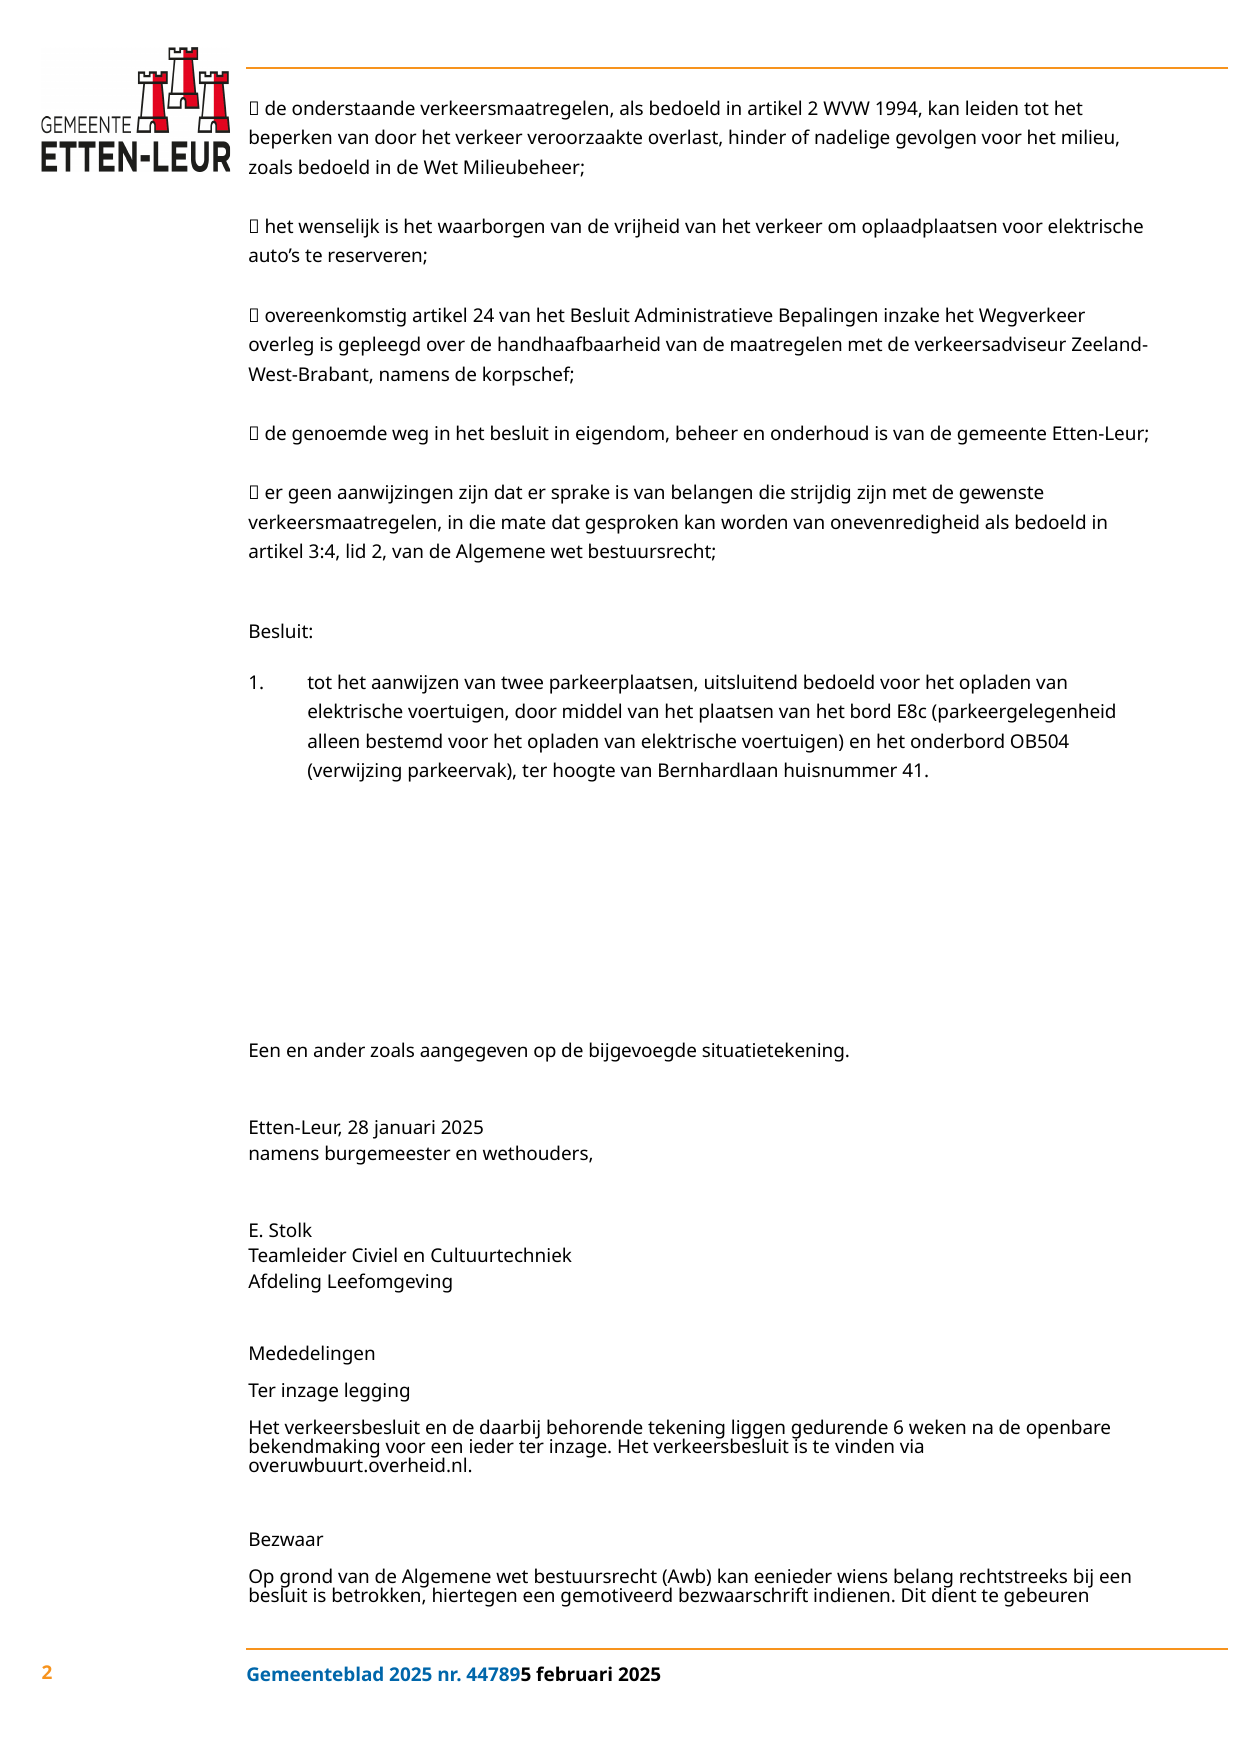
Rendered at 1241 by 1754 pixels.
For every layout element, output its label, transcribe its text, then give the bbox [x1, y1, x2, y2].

text  overeenkomstig artikel 24 van het Besluit Administratieve Bepalingen inzake het Wegverkeer overleg is gepleegd over de handhaafbaarheid van de maatregelen met de verkeersadviseur Zeeland- West-Brabant, namens de korpschef; [248, 302, 1152, 387]
text  de onderstaande verkeersmaatregelen, als bedoeld in artikel 2 WVW 1994, kan leiden tot het beperken van door het verkeer veroorzaakte overlast, hinder of nadelige gevolgen voor het milieu, zoals bedoeld in de Wet Milieubeheer; [248, 95, 1152, 180]
text  er geen aanwijzingen zijn dat er sprake is van belangen die strijdig zijn met de gewenste verkeersmaatregelen, in die mate dat gesproken kan worden van onevenredigheid als bedoeld in artikel 3:4, lid 2, van de Algemene wet bestuursrecht; [248, 479, 1152, 564]
text Een en ander zoals aangegeven op de bijgevoegde situatietekening. [248, 1037, 1152, 1062]
text  de genoemde weg in het besluit in eigendom, beheer en onderhoud is van de gemeente Etten-Leur; [248, 420, 1152, 446]
list tot het aanwijzen van twee parkeerplaatsen, uitsluitend bedoeld voor het opladen van elektrische voertuigen, door middel van het plaatsen van het bord E8c (parkeergelegenheid alleen bestemd voor het opladen van elektrische voertuigen) en het onderbord OB504 (verwijzing parkeervak), ter hoogte van Bernhardlaan huisnummer 41. [248, 669, 1152, 783]
text Mededelingen [248, 1345, 1152, 1364]
text Besluit: [248, 618, 1152, 644]
text Etten-Leur, 28 januari 2025 [248, 1114, 1152, 1140]
text E. Stolk [248, 1217, 1152, 1243]
text Teamleider Civiel en Cultuurtechniek [248, 1243, 1152, 1268]
text namens burgemeester en wethouders, [248, 1140, 1152, 1165]
text  het wenselijk is het waarborgen van de vrijheid van het verkeer om oplaadplaatsen voor elektrische auto’s te reserveren; [248, 213, 1152, 268]
picture [41, 47, 231, 172]
text Op grond van de Algemene wet bestuursrecht (Awb) kan eenieder wiens belang rechtstreeks bij een besluit is betrokken, hiertegen een gemotiveerd bezwaarschrift indienen. Dit dient te gebeuren [248, 1568, 1152, 1607]
text Ter inzage legging [248, 1382, 1152, 1401]
text Afdeling Leefomgeving [248, 1268, 1152, 1294]
text Het verkeersbesluit en de daarbij behorende tekening liggen gedurende 6 weken na de openbare bekendmaking voor een ieder ter inzage. Het verkeersbesluit is te vinden via overuwbuurt.overheid.nl. [248, 1419, 1152, 1476]
text Bezwaar [248, 1531, 1152, 1550]
